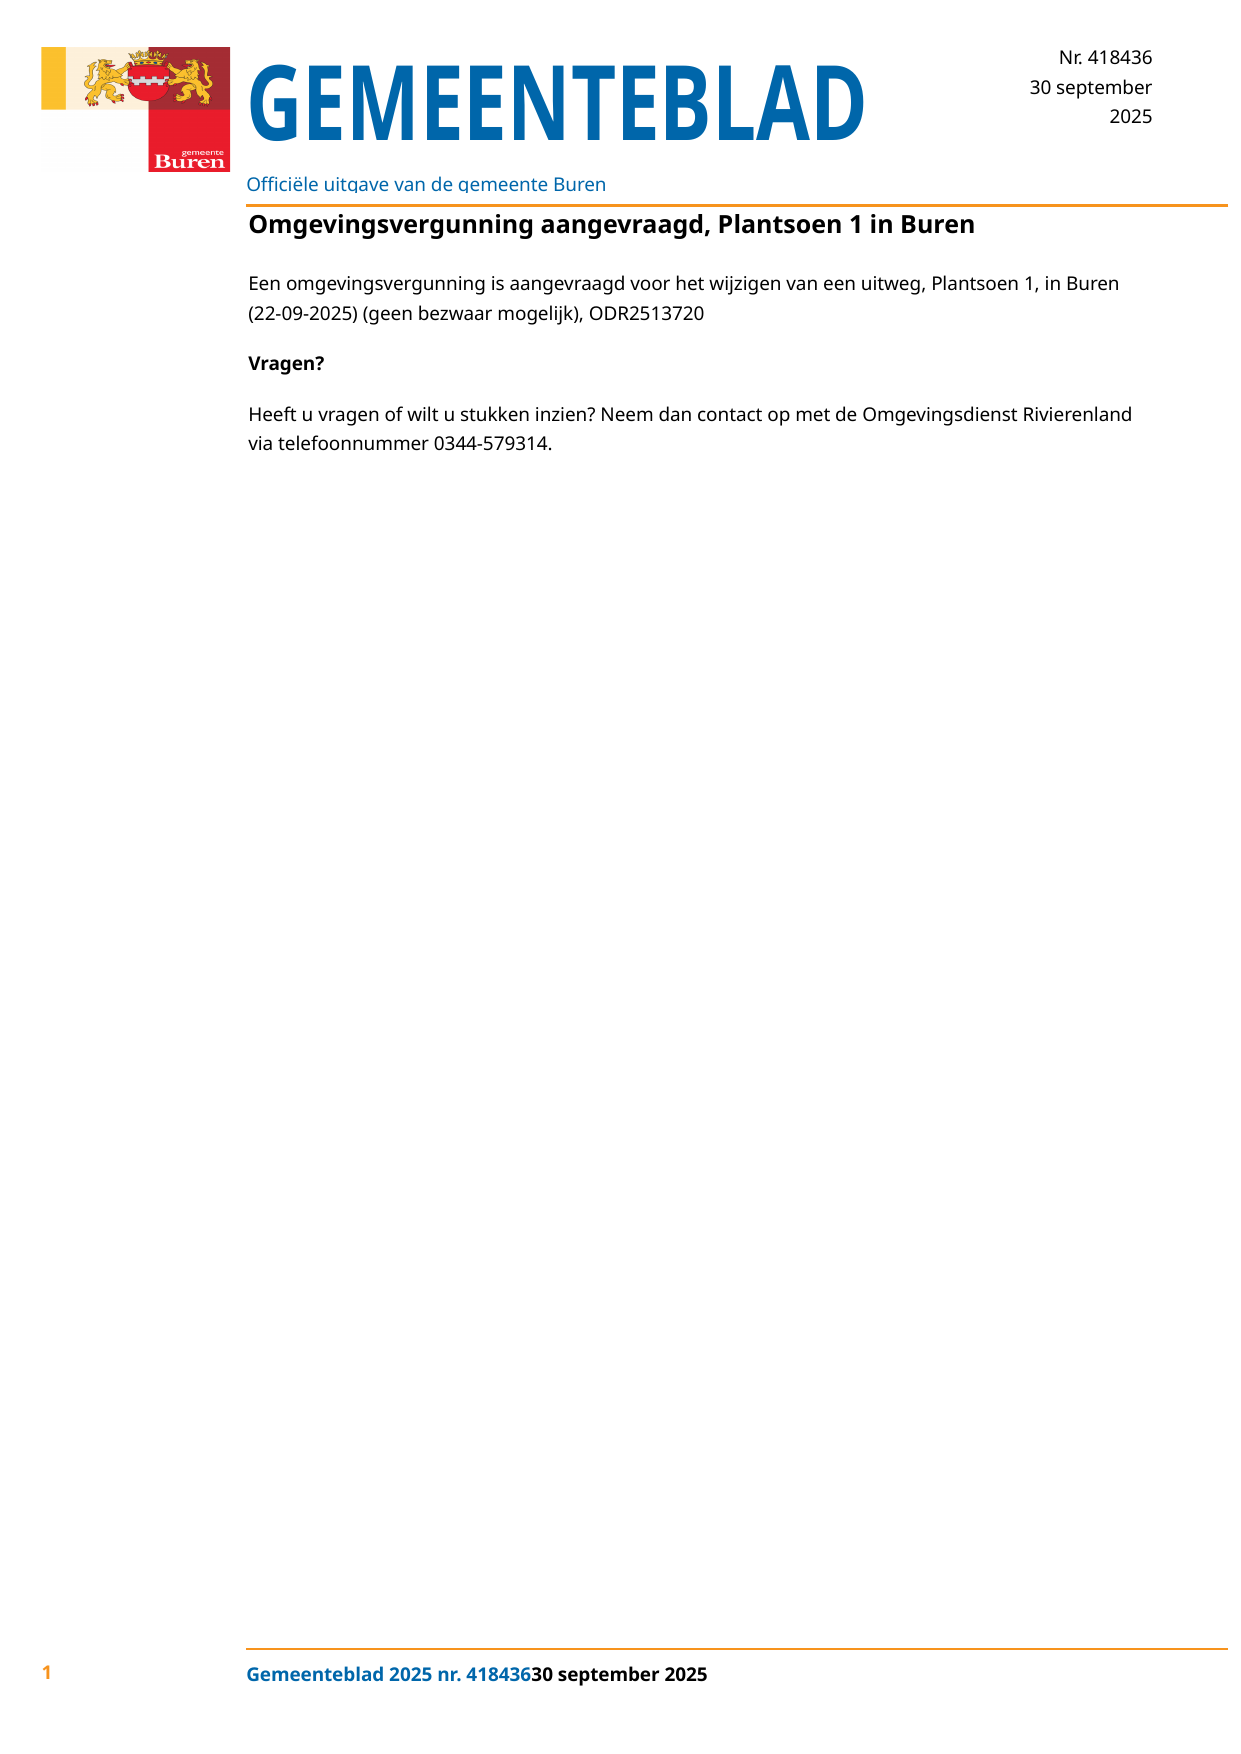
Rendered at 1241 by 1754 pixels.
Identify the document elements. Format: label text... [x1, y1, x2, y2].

text Een omgevingsvergunning is aangevraagd voor het wijzigen van een uitweg, Plantsoen 1, in Buren (22-09-2025) (geen bezwaar mogelijk), ODR2513720 [248, 270, 1152, 326]
text Vragen? [248, 350, 1152, 376]
text Omgevingsvergunning aangevraagd, Plantsoen 1 in Buren [248, 207, 1152, 241]
text Heeft u vragen of wilt u stukken inzien? Neem dan contact op met de Omgevingsdienst Rivierenland via telefoonnummer 0344-579314. [248, 401, 1152, 456]
picture [41, 47, 231, 172]
